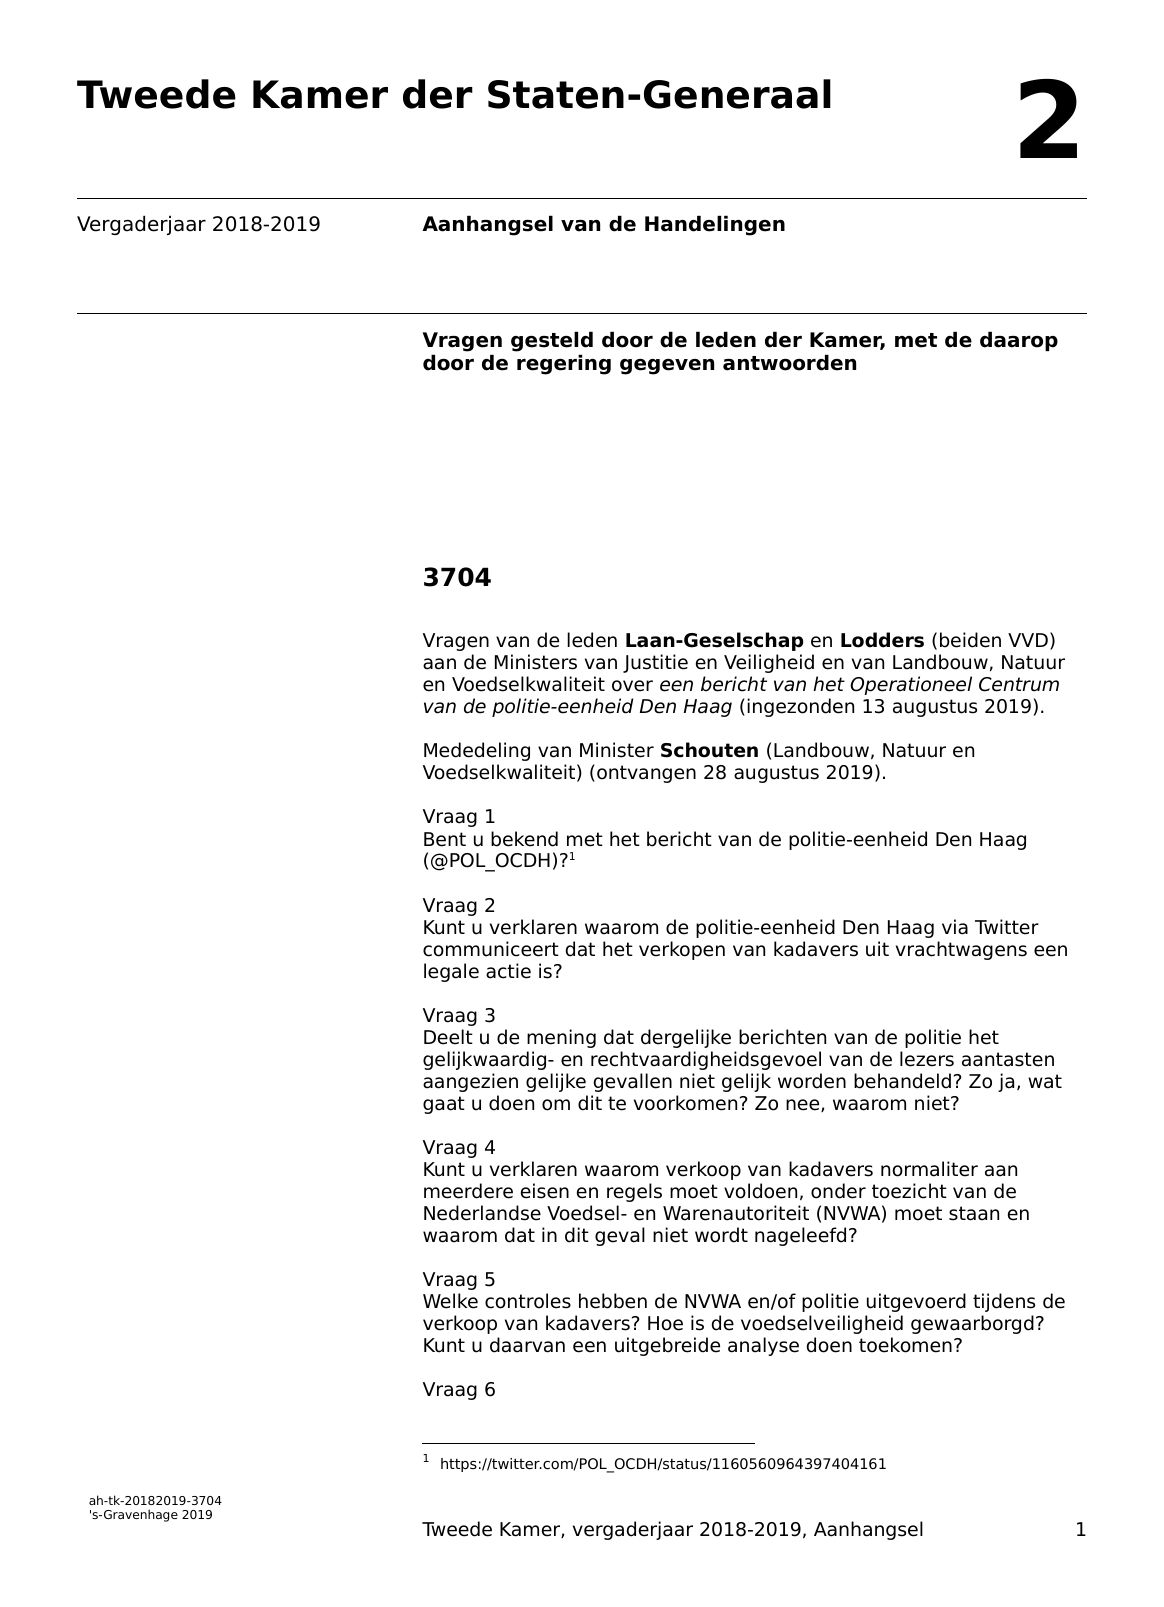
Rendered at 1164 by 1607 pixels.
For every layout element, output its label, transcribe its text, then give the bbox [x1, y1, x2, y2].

text https://twitter.com/POL_OCDH/status/1160560964397404161 [422, 1452, 1087, 1474]
table_cell Aanhangsel van de Handelingen [422, 199, 1087, 313]
text Vragen van de leden Laan-Geselschap en Lodders (beiden VVD) aan de Ministers van Justitie en Veiligheid en van Landbouw, Natuur en Voedselkwaliteit over een bericht van het Operationeel Centrum van de politie-eenheid Den Haag (ingezonden 13 augustus 2019). [422, 630, 1087, 718]
table_cell Vergaderjaar 2018-2019 [77, 199, 422, 313]
text Welke controles hebben de NVWA en/of politie uitgevoerd tijdens de verkoop van kadavers? Hoe is de voedselveiligheid gewaarborgd? Kunt u daarvan een uitgebreide analyse doen toekomen? [422, 1291, 1087, 1357]
text Bent u bekend met het bericht van de politie-eenheid Den Haag (@POL_OCDH)? [422, 828, 1087, 872]
text Kunt u verklaren waarom de politie-eenheid Den Haag via Twitter communiceert dat het verkopen van kadavers uit vrachtwagens een legale actie is? [422, 917, 1087, 982]
text Vraag 3 [422, 1005, 1087, 1027]
text Vraag 1 [422, 806, 1087, 828]
text Vraag 4 [422, 1137, 1087, 1159]
text Kunt u verklaren waarom verkoop van kadavers normaliter aan meerdere eisen en regels moet voldoen, onder toezicht van de Nederlandse Voedsel- en Warenautoriteit (NVWA) moet staan en waarom dat in dit geval niet wordt nageleefd? [422, 1159, 1087, 1247]
text 's-Gravenhage 2019 [88, 1508, 323, 1522]
text Mededeling van Minister Schouten (Landbouw, Natuur en Voedselkwaliteit) (ontvangen 28 augustus 2019). [422, 740, 1087, 784]
text Vraag 6 [422, 1379, 1087, 1401]
text Deelt u de mening dat dergelijke berichten van de politie het gelijkwaardig- en rechtvaardigheidsgevoel van de lezers aantasten aangezien gelijke gevallen niet gelijk worden behandeld? Zo ja, wat gaat u doen om dit te voorkomen? Zo nee, waarom niet? [422, 1027, 1087, 1114]
text ah-tk-20182019-3704 [88, 1494, 323, 1508]
table_header 2 [886, 59, 1087, 198]
text Vraag 2 [422, 894, 1087, 917]
text 3704 [422, 563, 1087, 592]
text Vraag 5 [422, 1269, 1087, 1291]
table_cell [77, 314, 422, 375]
table_cell Vragen gesteld door de leden der Kamer, met de daarop door de regering gegeven antwoorden [422, 314, 1087, 375]
table_header Tweede Kamer der Staten-Generaal [77, 59, 886, 198]
